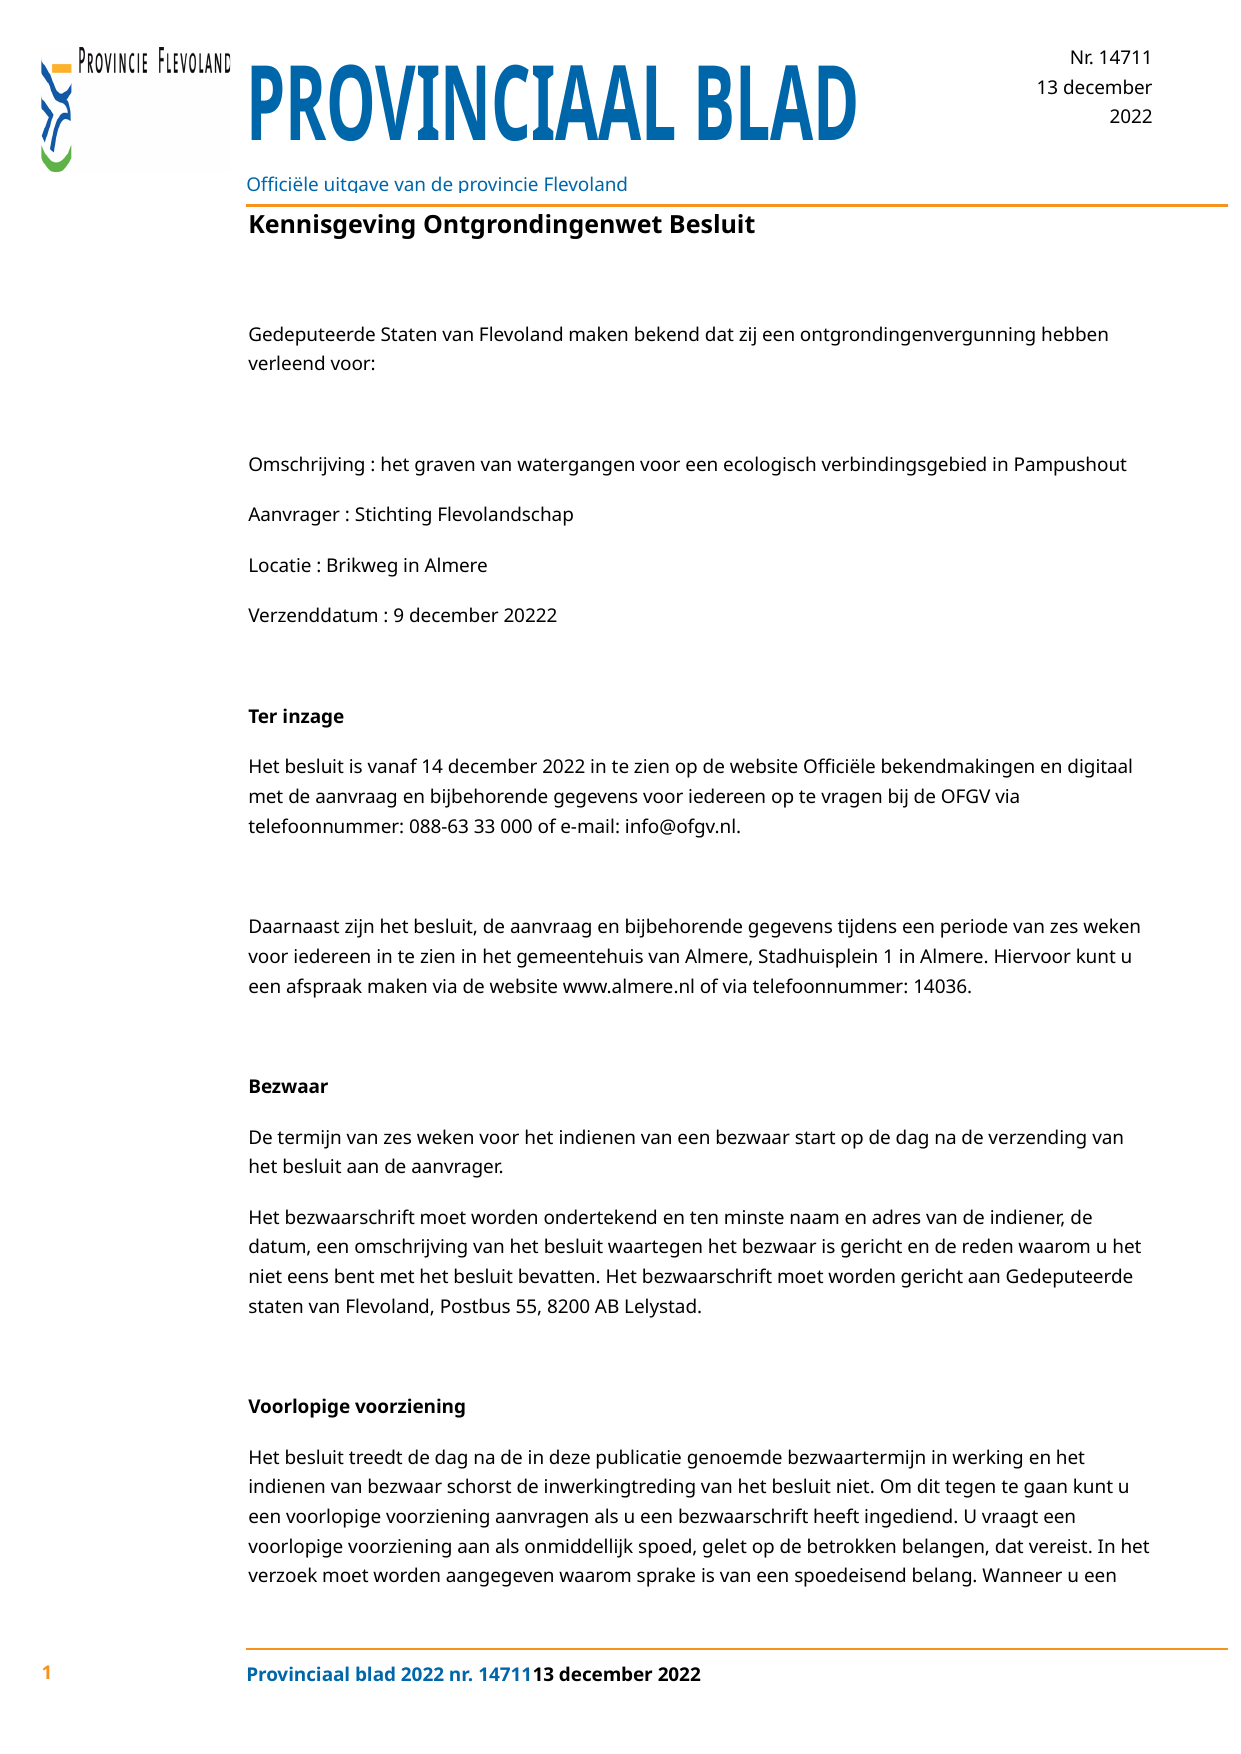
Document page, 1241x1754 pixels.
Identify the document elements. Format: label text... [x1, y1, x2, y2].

text Kennisgeving Ontgrondingenwet Besluit [248, 207, 1152, 241]
text De termijn van zes weken voor het indienen van een bezwaar start op de dag na de verzending van het besluit aan de aanvrager. [248, 1124, 1152, 1179]
text Locatie : Brikweg in Almere [248, 552, 1152, 578]
text Het besluit treedt de dag na de in deze publicatie genoemde bezwaartermijn in werking en het indienen van bezwaar schorst de inwerkingtreding van het besluit niet. Om dit tegen te gaan kunt u een voorlopige voorziening aanvragen als u een bezwaarschrift heeft ingediend. U vraagt een voorlopige voorziening aan als onmiddellijk spoed, gelet op de betrokken belangen, dat vereist. In het verzoek moet worden aangegeven waarom sprake is van een spoedeisend belang. Wanneer u een [248, 1444, 1152, 1588]
text Bezwaar [248, 1074, 1152, 1099]
text Ter inzage [248, 703, 1152, 729]
picture [41, 47, 231, 172]
text Het besluit is vanaf 14 december 2022 in te zien op de website Officiële bekendmakingen en digitaal met de aanvraag en bijbehorende gegevens voor iedereen op te vragen bij de OFGV via telefoonnummer: 088-63 33 000 of e-mail: info@ofgv.nl. [248, 754, 1152, 838]
text Aanvrager : Stichting Flevolandschap [248, 502, 1152, 527]
text Gedeputeerde Staten van Flevoland maken bekend dat zij een ontgrondingenvergunning hebben verleend voor: [248, 321, 1152, 376]
text Verzenddatum : 9 december 20222 [248, 602, 1152, 628]
text Voorlopige voorziening [248, 1394, 1152, 1419]
text Het bezwaarschrift moet worden ondertekend en ten minste naam en adres van de indiener, de datum, een omschrijving van het besluit waartegen het bezwaar is gericht en de reden waarom u het niet eens bent met het besluit bevatten. Het bezwaarschrift moet worden gericht aan Gedeputeerde staten van Flevoland, Postbus 55, 8200 AB Lelystad. [248, 1204, 1152, 1318]
text Omschrijving : het graven van watergangen voor een ecologisch verbindingsgebied in Pampushout [248, 451, 1152, 477]
text Daarnaast zijn het besluit, de aanvraag en bijbehorende gegevens tijdens een periode van zes weken voor iedereen in te zien in het gemeentehuis van Almere, Stadhuisplein 1 in Almere. Hiervoor kunt u een afspraak maken via de website www.almere.nl of via telefoonnummer: 14036. [248, 914, 1152, 998]
